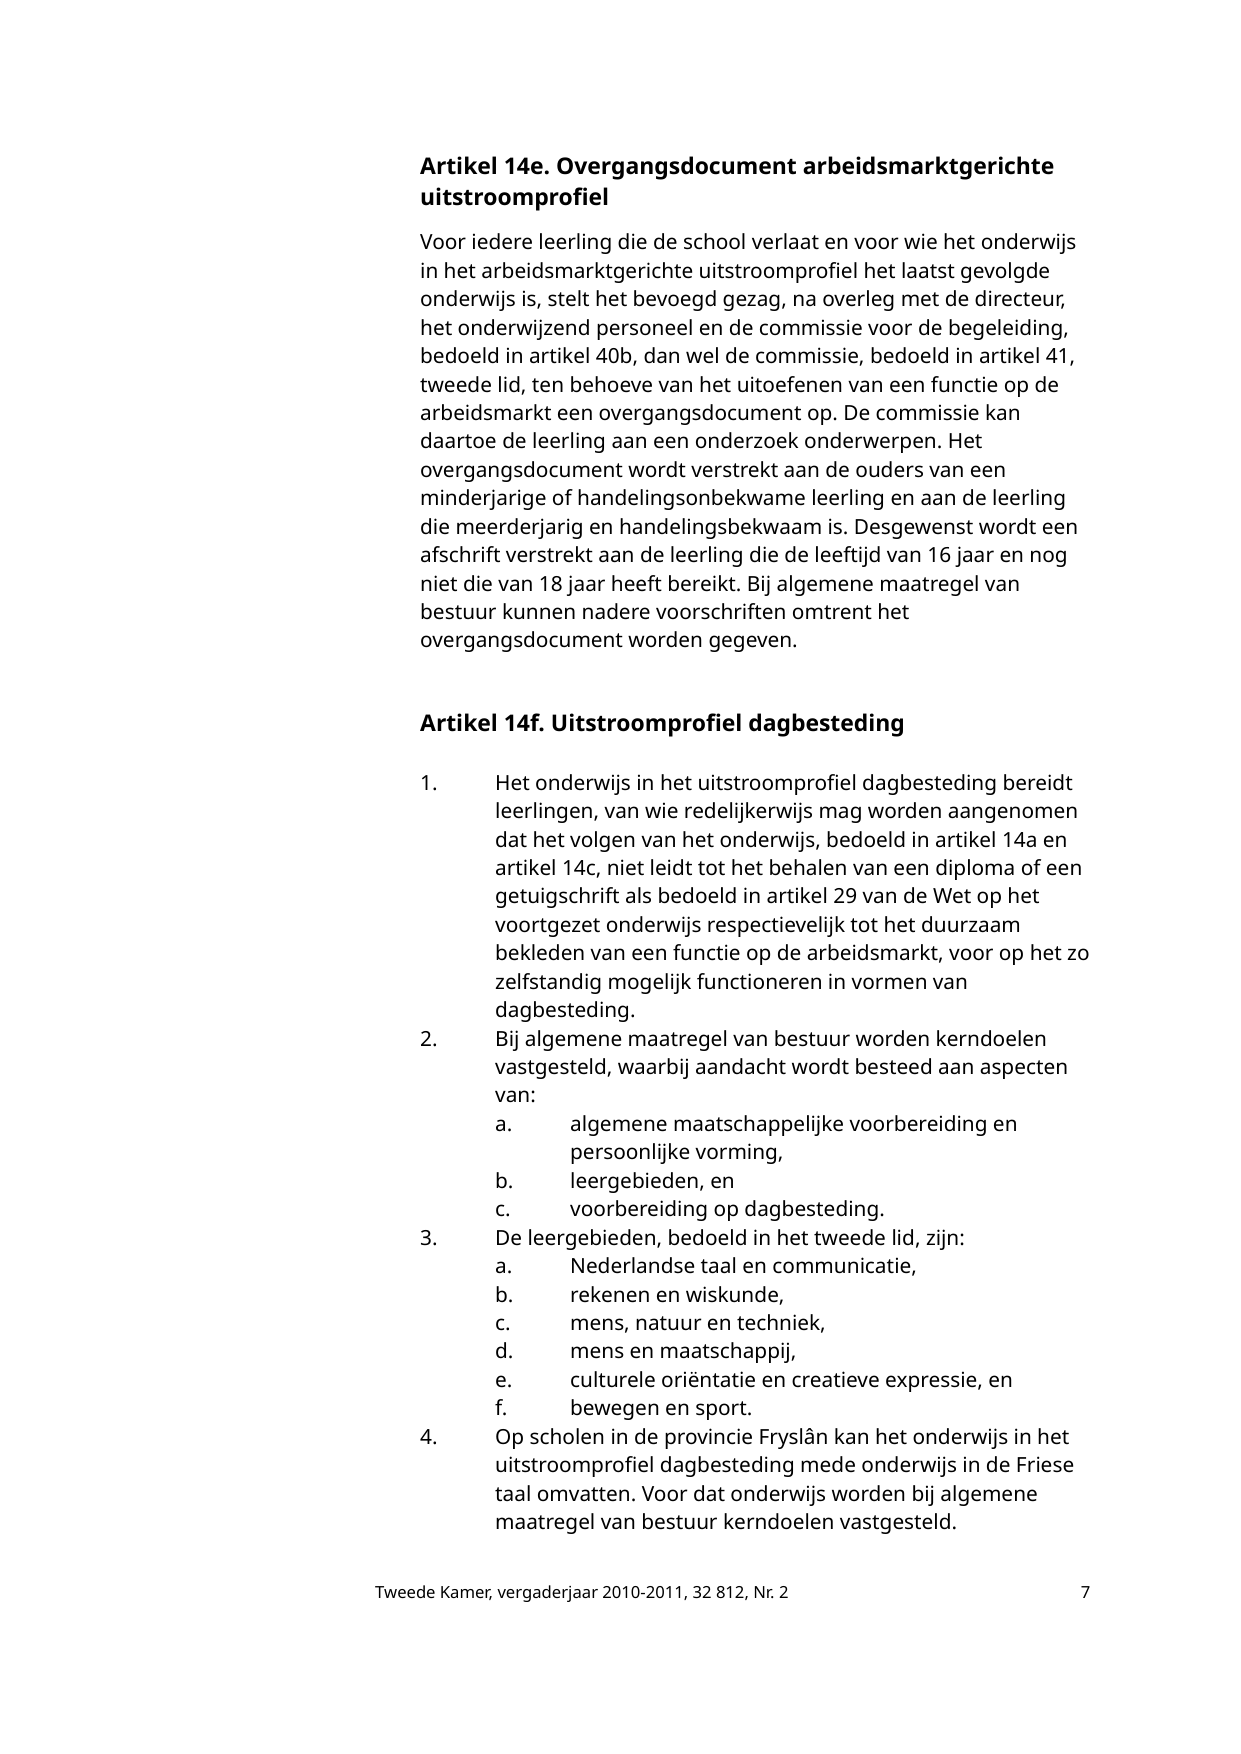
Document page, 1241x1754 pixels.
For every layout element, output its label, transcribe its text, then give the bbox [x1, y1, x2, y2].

text Voor iedere leerling die de school verlaat en voor wie het onderwijs in het arbeidsmarktgerichte uitstroomprofiel het laatst gevolgde onderwijs is, stelt het bevoegd gezag, na overleg met de directeur, het onderwijzend personeel en de commissie voor de begeleiding, bedoeld in artikel 40b, dan wel de commissie, bedoeld in artikel 41, tweede lid, ten behoeve van het uitoefenen van een functie op de arbeidsmarkt een overgangsdocument op. De commissie kan daartoe de leerling aan een onderzoek onderwerpen. Het overgangsdocument wordt verstrekt aan de ouders van een minderjarige of handelingsonbekwame leerling en aan de leerling die meerderjarig en handelingsbekwaam is. Desgewenst wordt een afschrift verstrekt aan de leerling die de leeftijd van 16 jaar en nog niet die van 18 jaar heeft bereikt. Bij algemene maatregel van bestuur kunnen nadere voorschriften omtrent het overgangsdocument worden gegeven. [420, 227, 1090, 654]
list Bij algemene maatregel van bestuur worden kerndoelen vastgesteld, waarbij aandacht wordt besteed aan aspecten van: [420, 1024, 1090, 1109]
subtitle Artikel 14f. Uitstroomprofiel dagbesteding [420, 707, 1090, 738]
list bewegen en sport. [495, 1393, 1090, 1422]
list De leergebieden, bedoeld in het tweede lid, zijn: [420, 1223, 1090, 1251]
list culturele oriëntatie en creatieve expressie, en [495, 1365, 1090, 1393]
list Nederlandse taal en communicatie, [495, 1251, 1090, 1280]
list mens, natuur en techniek, [495, 1308, 1090, 1337]
list algemene maatschappelijke voorbereiding en persoonlijke vorming, [495, 1109, 1090, 1166]
list Op scholen in de provincie Fryslân kan het onderwijs in het uitstroomprofiel dagbesteding mede onderwijs in de Friese taal omvatten. Voor dat onderwijs worden bij algemene maatregel van bestuur kerndoelen vastgesteld. [420, 1422, 1090, 1536]
list voorbereiding op dagbesteding. [495, 1194, 1090, 1223]
list Het onderwijs in het uitstroomprofiel dagbesteding bereidt leerlingen, van wie redelijkerwijs mag worden aangenomen dat het volgen van het onderwijs, bedoeld in artikel 14a en artikel 14c, niet leidt tot het behalen van een diploma of een getuigschrift als bedoeld in artikel 29 van de Wet op het voortgezet onderwijs respectievelijk tot het duurzaam bekleden van een functie op de arbeidsmarkt, voor op het zo zelfstandig mogelijk functioneren in vormen van dagbesteding. [420, 768, 1090, 1024]
list leergebieden, en [495, 1166, 1090, 1194]
subtitle Artikel 14e. Overgangsdocument arbeidsmarktgerichte uitstroomprofiel [420, 150, 1090, 212]
list mens en maatschappij, [495, 1337, 1090, 1365]
list rekenen en wiskunde, [495, 1280, 1090, 1308]
